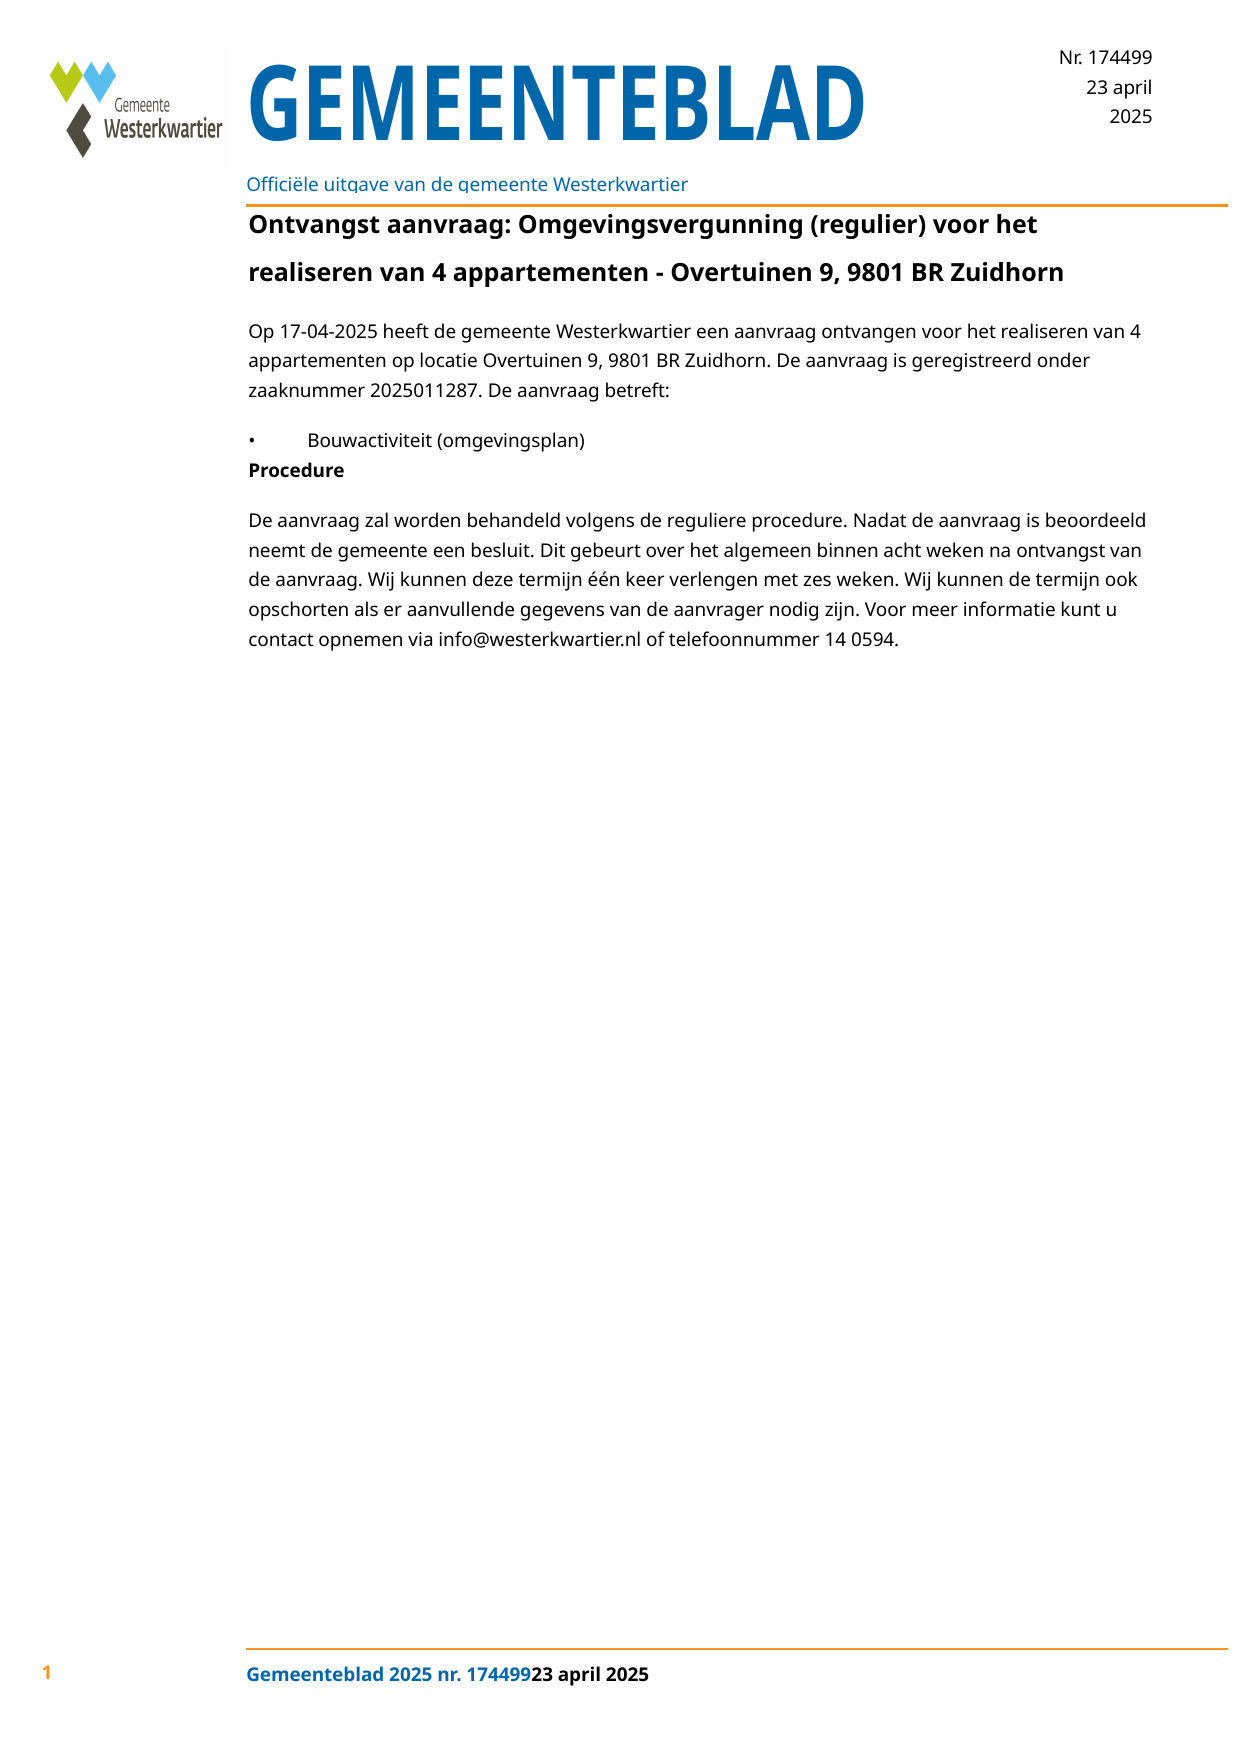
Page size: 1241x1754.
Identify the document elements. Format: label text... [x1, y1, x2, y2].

picture [41, 47, 231, 172]
text De aanvraag zal worden behandeld volgens de reguliere procedure. Nadat de aanvraag is beoordeeld neemt de gemeente een besluit. Dit gebeurt over het algemeen binnen acht weken na ontvangst van de aanvraag. Wij kunnen deze termijn één keer verlengen met zes weken. Wij kunnen de termijn ook opschorten als er aanvullende gegevens van de aanvrager nodig zijn. Voor meer informatie kunt u contact opnemen via info@westerkwartier.nl of telefoonnummer 14 0594. [248, 507, 1152, 652]
list Bouwactiviteit (omgevingsplan) [248, 427, 1152, 453]
text Ontvangst aanvraag: Omgevingsvergunning (regulier) voor het realiseren van 4 appartementen - Overtuinen 9, 9801 BR Zuidhorn [248, 207, 1152, 288]
text Procedure [248, 457, 1152, 483]
text Op 17-04-2025 heeft de gemeente Westerkwartier een aanvraag ontvangen voor het realiseren van 4 appartementen op locatie Overtuinen 9, 9801 BR Zuidhorn. De aanvraag is geregistreerd onder zaaknummer 2025011287. De aanvraag betreft: [248, 318, 1152, 403]
